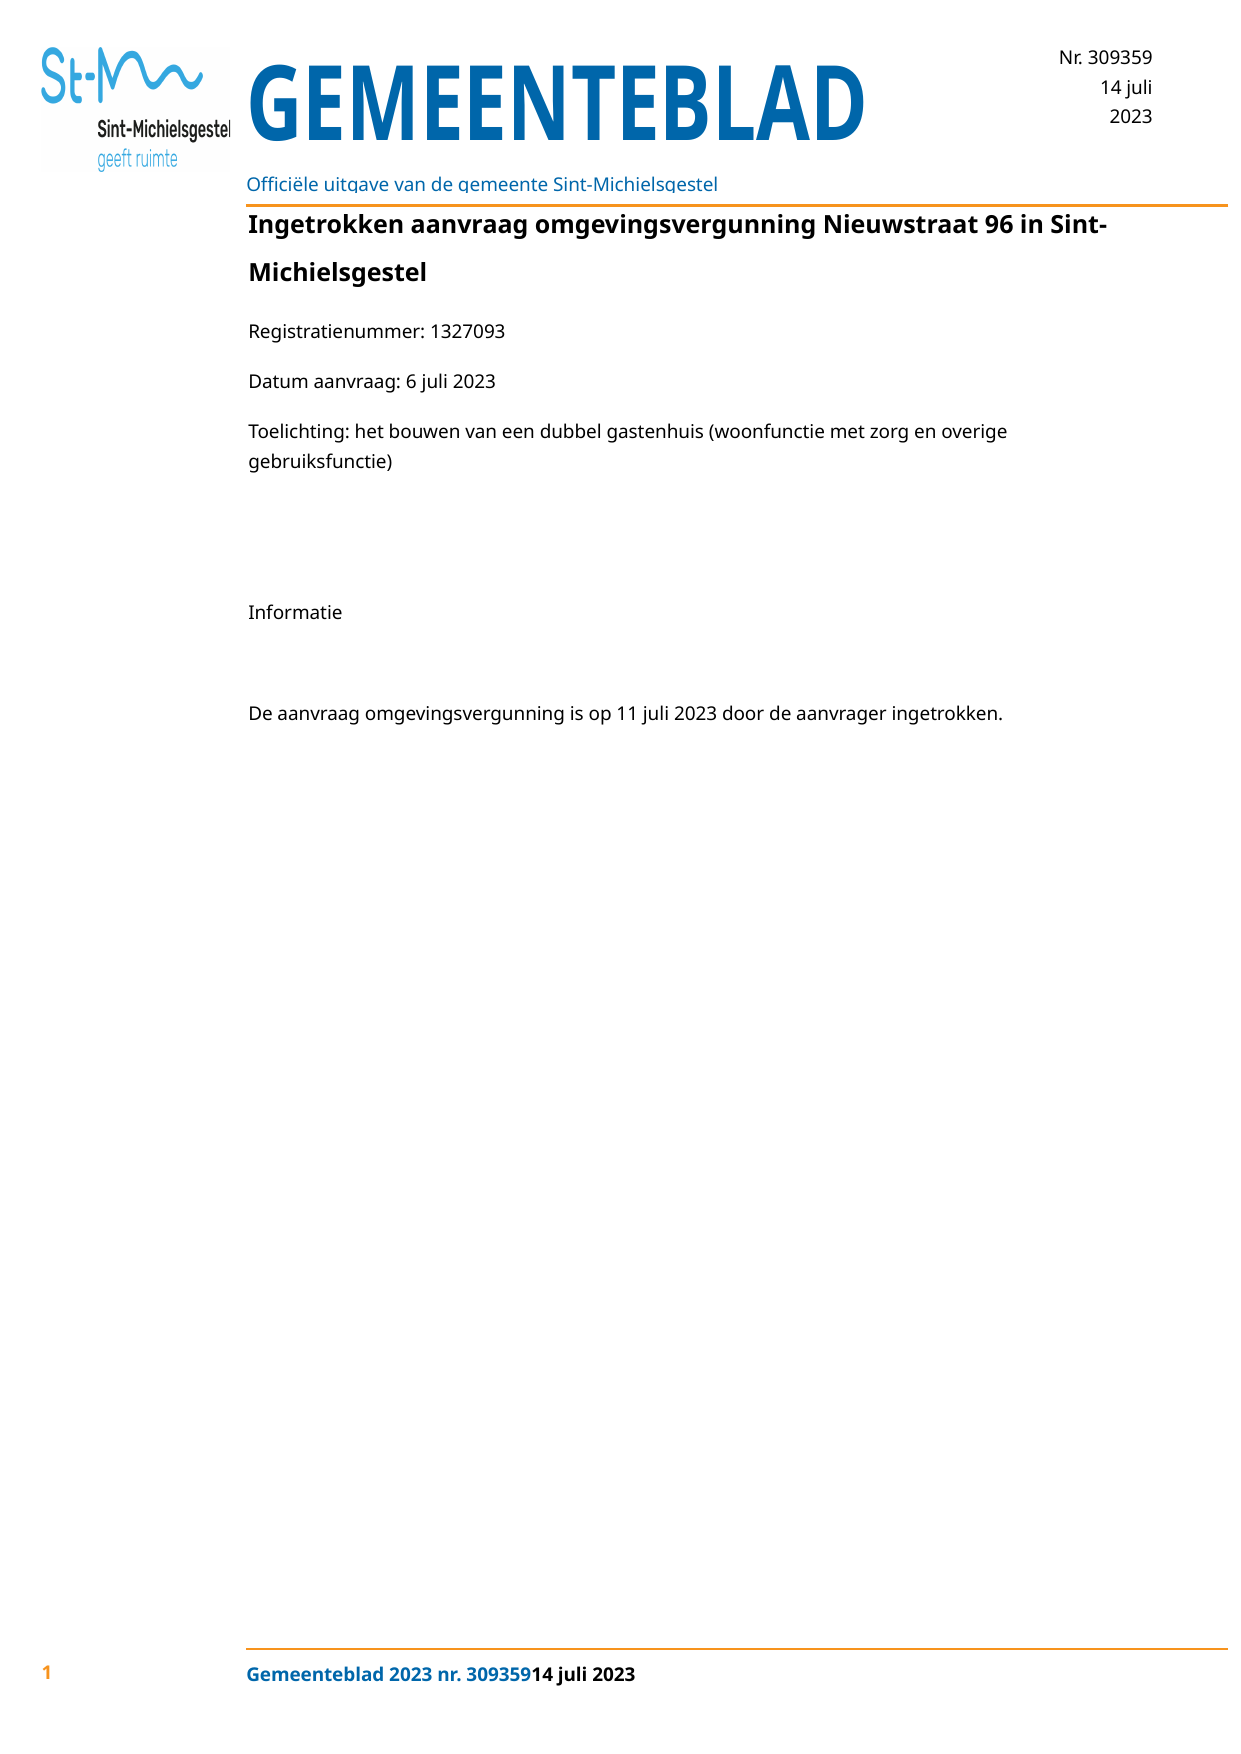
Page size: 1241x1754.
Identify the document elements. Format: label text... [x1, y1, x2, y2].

text Ingetrokken aanvraag omgevingsvergunning Nieuwstraat 96 in Sint-Michielsgestel [248, 207, 1152, 288]
text Registratienummer: 1327093 [248, 318, 1152, 344]
text De aanvraag omgevingsvergunning is op 11 juli 2023 door de aanvrager ingetrokken. [248, 700, 1152, 726]
picture [41, 47, 231, 172]
text Toelichting: het bouwen van een dubbel gastenhuis (woonfunctie met zorg en overige gebruiksfunctie) [248, 419, 1152, 474]
text Datum aanvraag: 6 juli 2023 [248, 368, 1152, 394]
text Informatie [248, 599, 1152, 625]
